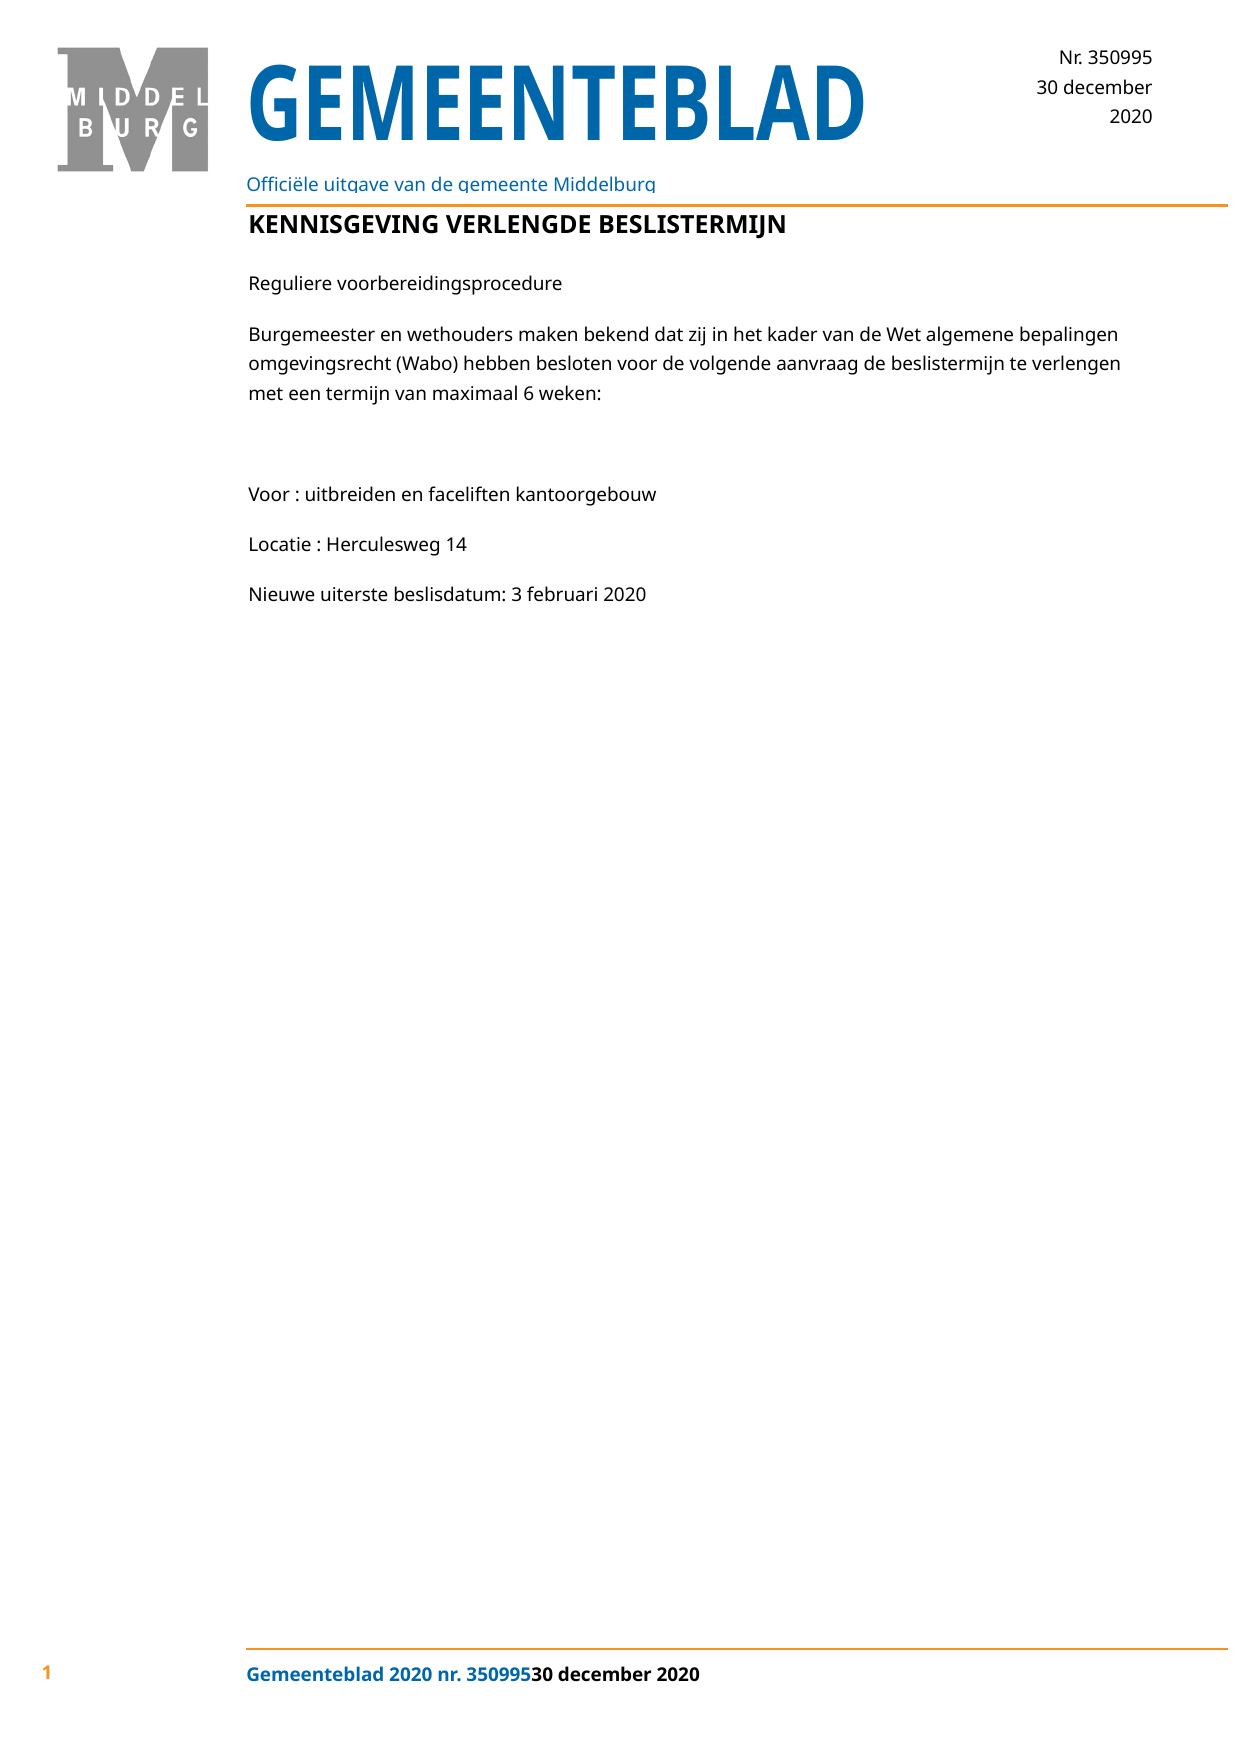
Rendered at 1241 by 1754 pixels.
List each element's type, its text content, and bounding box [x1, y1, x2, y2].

text Reguliere voorbereidingsprocedure [248, 270, 1152, 296]
text Nieuwe uiterste beslisdatum: 3 februari 2020 [248, 582, 1152, 607]
text Burgemeester en wethouders maken bekend dat zij in het kader van de Wet algemene bepalingen omgevingsrecht (Wabo) hebben besloten voor de volgende aanvraag de beslistermijn te verlengen met een termijn van maximaal 6 weken: [248, 321, 1152, 406]
picture [41, 47, 231, 172]
text Voor : uitbreiden en faceliften kantoorgebouw [248, 481, 1152, 506]
text KENNISGEVING VERLENGDE BESLISTERMIJN [248, 207, 1152, 241]
text Locatie : Herculesweg 14 [248, 531, 1152, 557]
